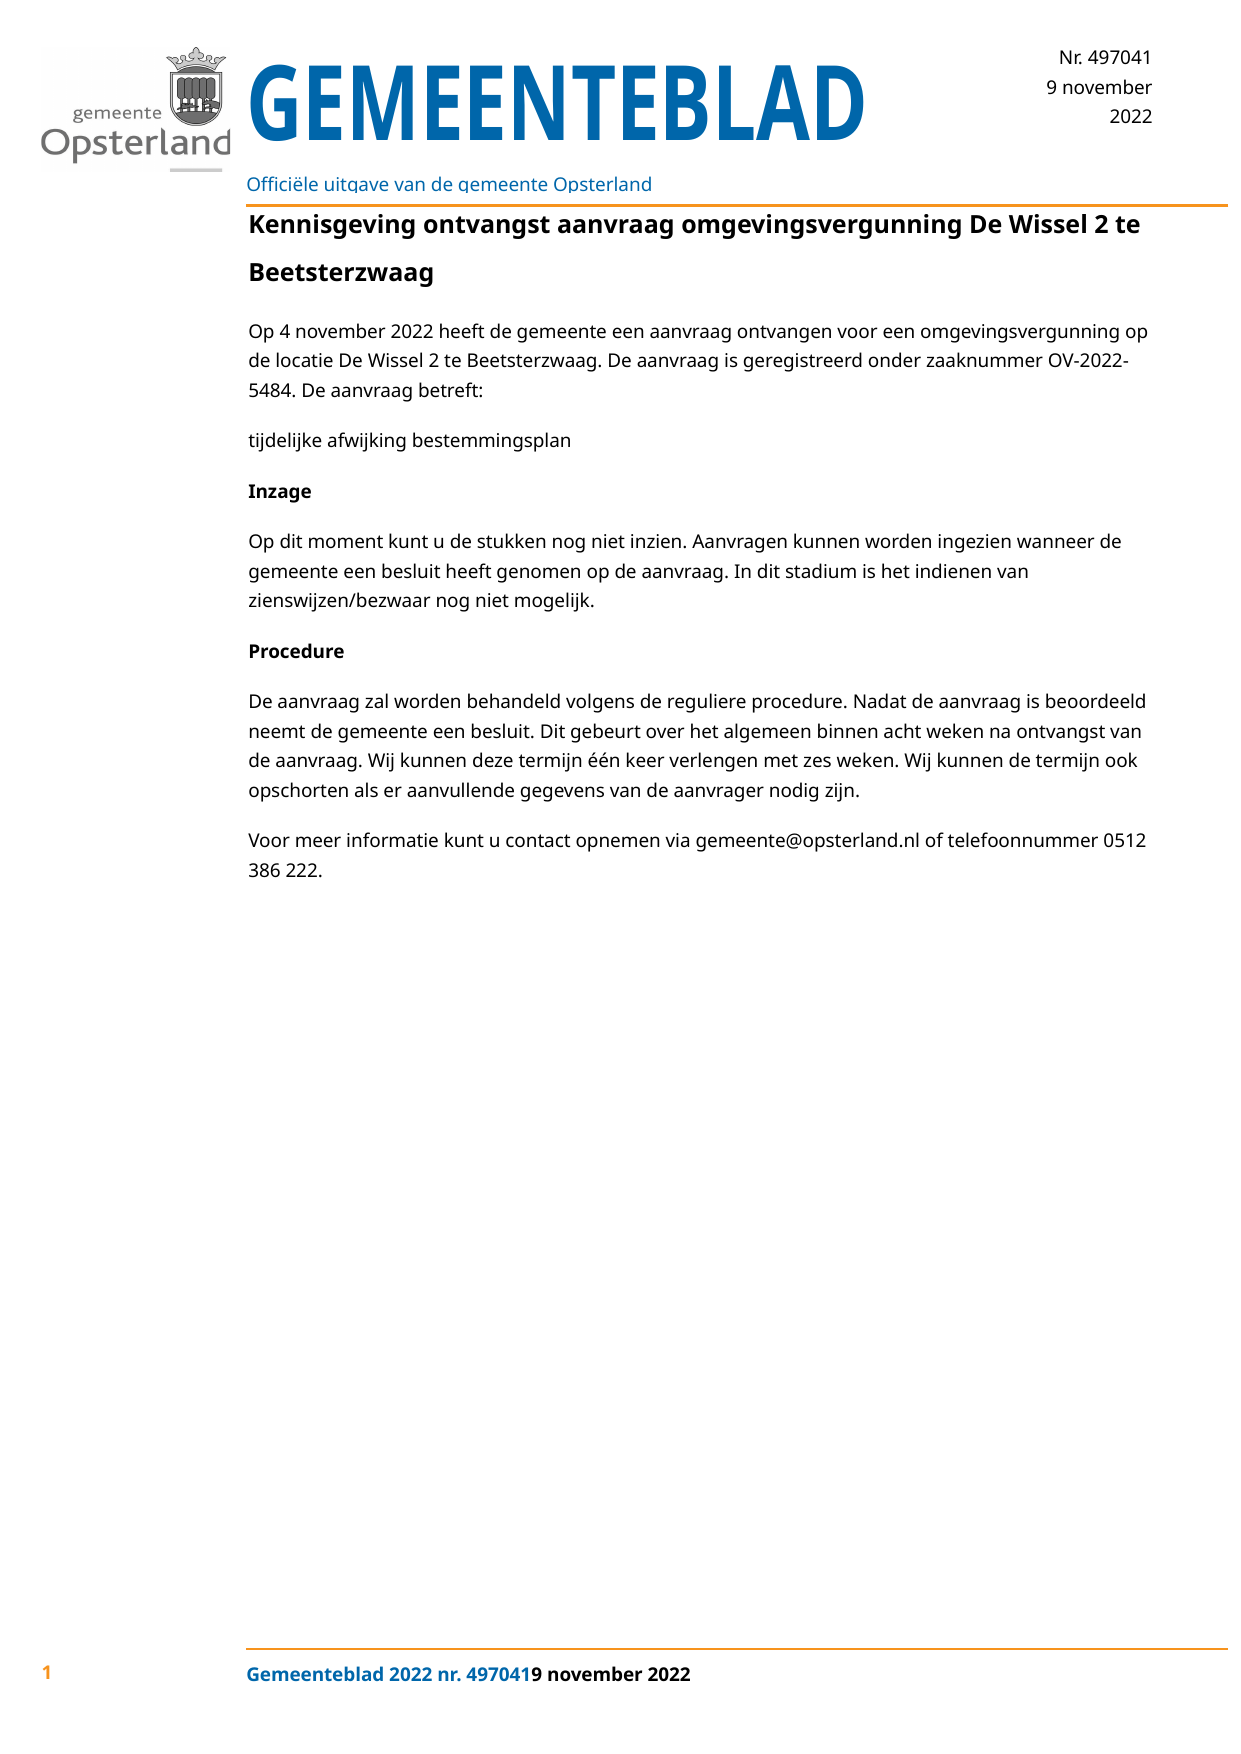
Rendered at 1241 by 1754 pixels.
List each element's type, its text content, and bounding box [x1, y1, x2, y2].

picture [41, 47, 231, 172]
text Op dit moment kunt u de stukken nog niet inzien. Aanvragen kunnen worden ingezien wanneer de gemeente een besluit heeft genomen op de aanvraag. In dit stadium is het indienen van zienswijzen/bezwaar nog niet mogelijk. [248, 528, 1152, 613]
text tijdelijke afwijking bestemmingsplan [248, 427, 1152, 453]
text Voor meer informatie kunt u contact opnemen via gemeente@opsterland.nl of telefoonnummer 0512 386 222. [248, 827, 1152, 883]
text De aanvraag zal worden behandeld volgens de reguliere procedure. Nadat de aanvraag is beoordeeld neemt de gemeente een besluit. Dit gebeurt over het algemeen binnen acht weken na ontvangst van de aanvraag. Wij kunnen deze termijn één keer verlengen met zes weken. Wij kunnen de termijn ook opschorten als er aanvullende gegevens van de aanvrager nodig zijn. [248, 688, 1152, 803]
text Kennisgeving ontvangst aanvraag omgevingsvergunning De Wissel 2 te Beetsterzwaag [248, 207, 1152, 288]
text Op 4 november 2022 heeft de gemeente een aanvraag ontvangen voor een omgevingsvergunning op de locatie De Wissel 2 te Beetsterzwaag. De aanvraag is geregistreerd onder zaaknummer OV-2022-5484. De aanvraag betreft: [248, 318, 1152, 403]
text Procedure [248, 638, 1152, 664]
text Inzage [248, 478, 1152, 504]
